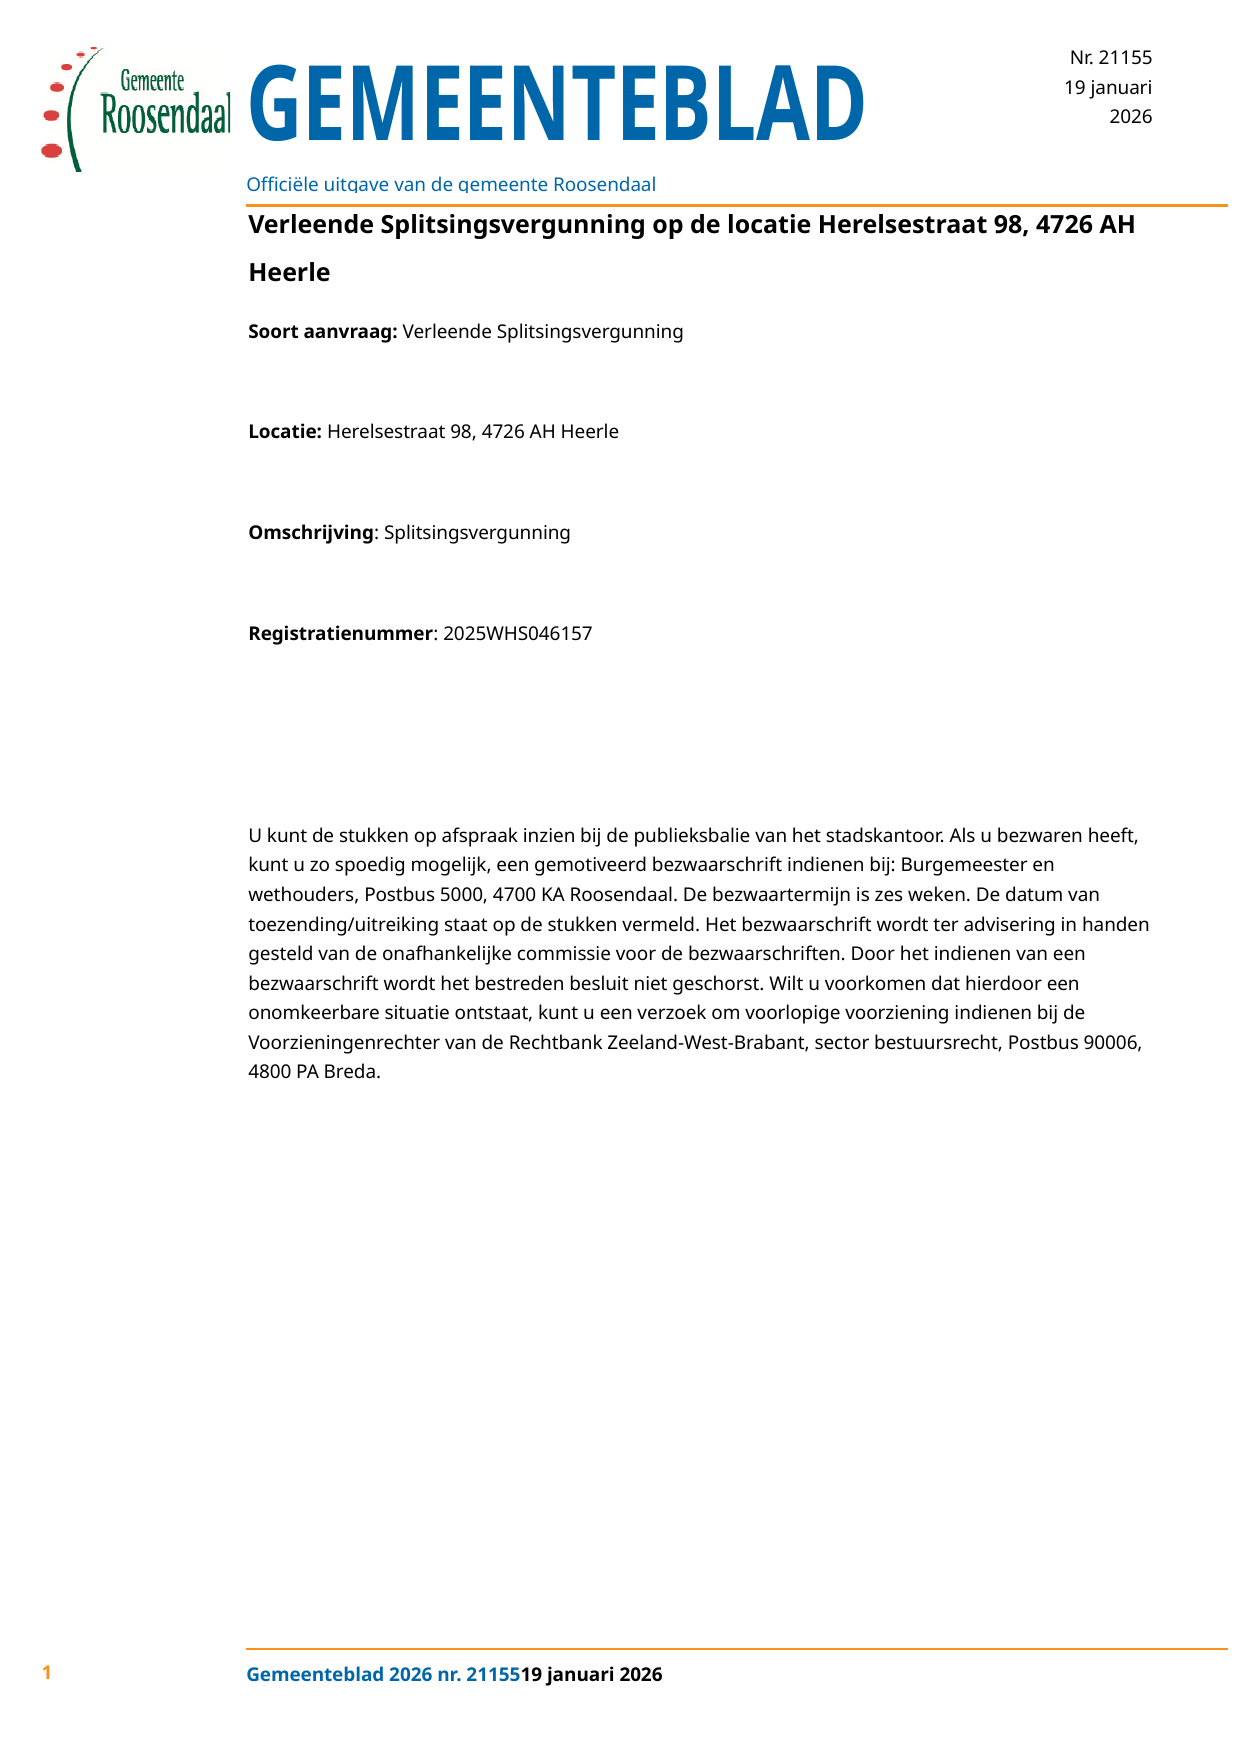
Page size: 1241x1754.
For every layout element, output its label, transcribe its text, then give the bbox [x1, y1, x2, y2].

text Registratienummer: 2025WHS046157 [248, 620, 1152, 646]
text Omschrijving: Splitsingsvergunning [248, 519, 1152, 545]
text Locatie: Herelsestraat 98, 4726 AH Heerle [248, 419, 1152, 444]
text U kunt de stukken op afspraak inzien bij de publieksbalie van het stadskantoor. Als u bezwaren heeft, kunt u zo spoedig mogelijk, een gemotiveerd bezwaarschrift indienen bij: Burgemeester en wethouders, Postbus 5000, 4700 KA Roosendaal. De bezwaartermijn is zes weken. De datum van toezending/uitreiking staat op de stukken vermeld. Het bezwaarschrift wordt ter advisering in handen gesteld van de onafhankelijke commissie voor de bezwaarschriften. Door het indienen van een bezwaarschrift wordt het bestreden besluit niet geschorst. Wilt u voorkomen dat hierdoor een onomkeerbare situatie ontstaat, kunt u een verzoek om voorlopige voorziening indienen bij de Voorzieningenrechter van de Rechtbank Zeeland-West-Brabant, sector bestuursrecht, Postbus 90006, 4800 PA Breda. [248, 822, 1152, 1084]
text Soort aanvraag: Verleende Splitsingsvergunning [248, 318, 1152, 344]
text Verleende Splitsingsvergunning op de locatie Herelsestraat 98, 4726 AH Heerle [248, 207, 1152, 288]
picture [41, 47, 231, 172]
